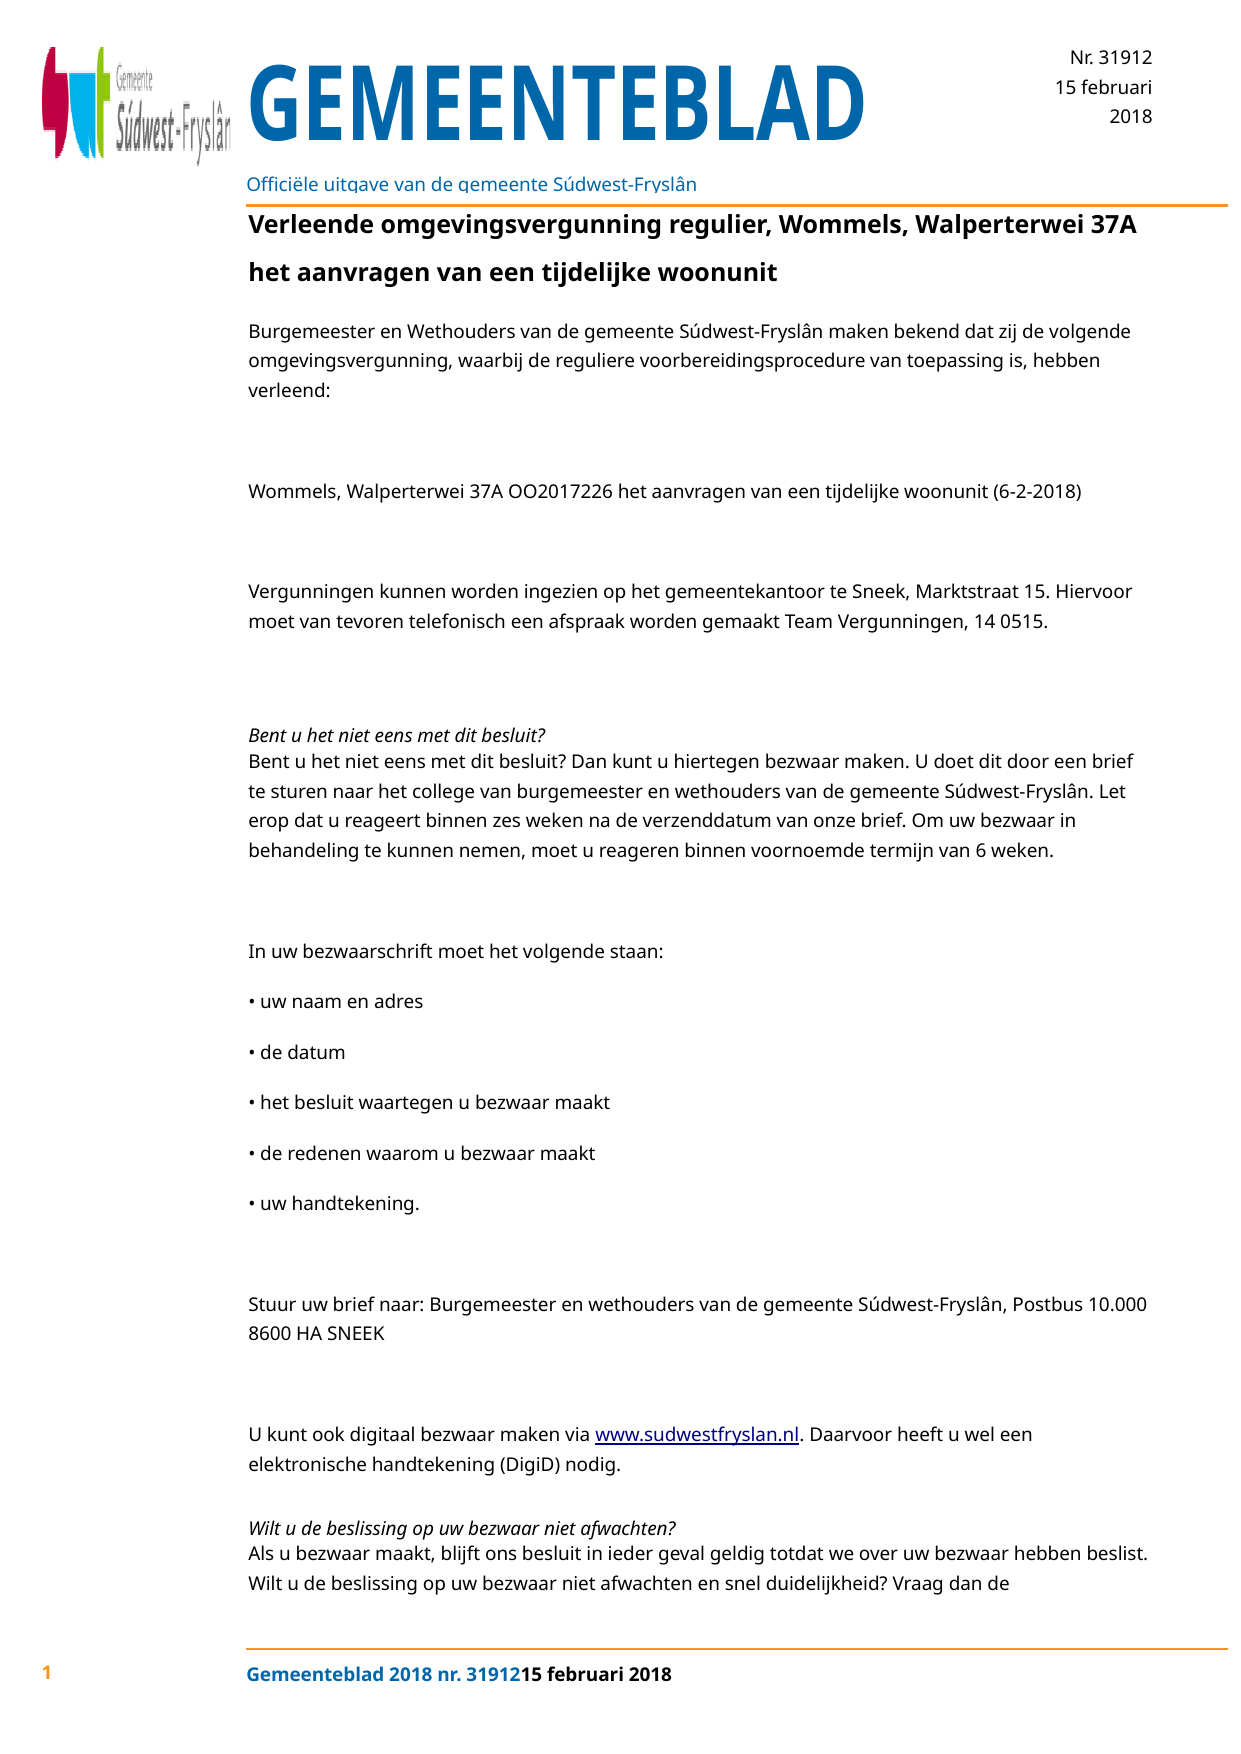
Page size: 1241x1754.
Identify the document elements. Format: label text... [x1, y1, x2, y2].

text Wilt u de beslissing op uw bezwaar niet afwachten? [248, 1515, 1152, 1541]
text Bent u het niet eens met dit besluit? Dan kunt u hiertegen bezwaar maken. U doet dit door een brief te sturen naar het college van burgemeester en wethouders van de gemeente Súdwest-Fryslân. Let erop dat u reageert binnen zes weken na de verzenddatum van onze brief. Om uw bezwaar in behandeling te kunnen nemen, moet u reageren binnen voornoemde termijn van 6 weken. [248, 748, 1152, 863]
text Verleende omgevingsvergunning regulier, Wommels, Walperterwei 37A het aanvragen van een tijdelijke woonunit [248, 207, 1152, 288]
text In uw bezwaarschrift moet het volgende staan: [248, 938, 1152, 964]
text Wommels, Walperterwei 37A OO2017226 het aanvragen van een tijdelijke woonunit (6-2-2018) [248, 478, 1152, 504]
text • uw naam en adres [248, 988, 1152, 1014]
text U kunt ook digitaal bezwaar maken via www.sudwestfryslan.nl. Daarvoor heeft u wel een elektronische handtekening (DigiD) nodig. [248, 1421, 1152, 1477]
text • de redenen waarom u bezwaar maakt [248, 1140, 1152, 1165]
text Burgemeester en Wethouders van de gemeente Súdwest-Fryslân maken bekend dat zij de volgende omgevingsvergunning, waarbij de reguliere voorbereidingsprocedure van toepassing is, hebben verleend: [248, 318, 1152, 403]
text • het besluit waartegen u bezwaar maakt [248, 1089, 1152, 1115]
text • de datum [248, 1039, 1152, 1064]
text Stuur uw brief naar: Burgemeester en wethouders van de gemeente Súdwest-Fryslân, Postbus 10.000 8600 HA SNEEK [248, 1291, 1152, 1346]
text • uw handtekening. [248, 1190, 1152, 1216]
text Bent u het niet eens met dit besluit? [248, 723, 1152, 748]
text Vergunningen kunnen worden ingezien op het gemeentekantoor te Sneek, Marktstraat 15. Hiervoor moet van tevoren telefonisch een afspraak worden gemaakt Team Vergunningen, 14 0515. [248, 579, 1152, 634]
text Als u bezwaar maakt, blijft ons besluit in ieder geval geldig totdat we over uw bezwaar hebben beslist. Wilt u de beslissing op uw bezwaar niet afwachten en snel duidelijkheid? Vraag dan de [248, 1541, 1152, 1596]
picture [41, 47, 231, 172]
